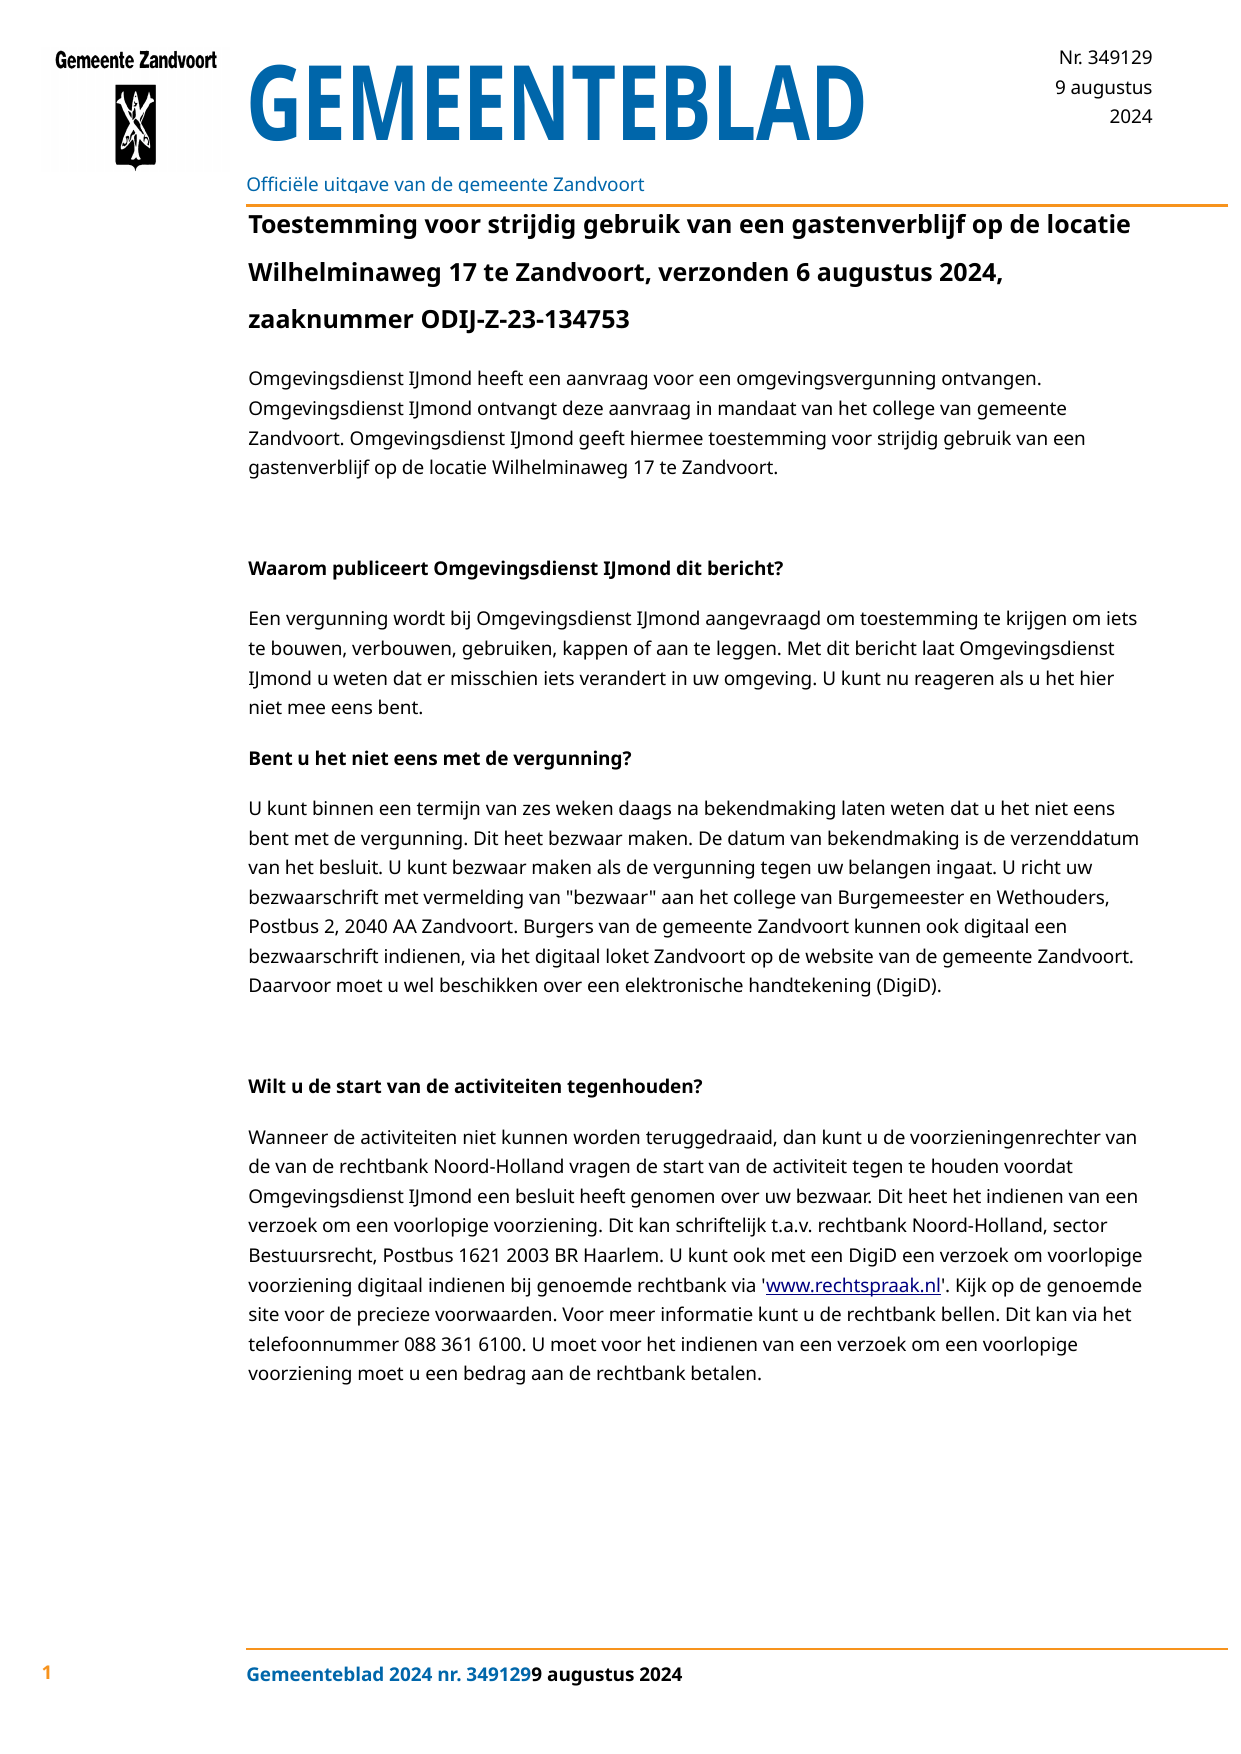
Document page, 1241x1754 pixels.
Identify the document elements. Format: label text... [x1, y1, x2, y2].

text Toestemming voor strijdig gebruik van een gastenverblijf op de locatie Wilhelminaweg 17 te Zandvoort, verzonden 6 augustus 2024, zaaknummer ODIJ-Z-23-134753 [248, 207, 1152, 336]
text Bent u het niet eens met de vergunning? [248, 745, 1152, 770]
text Omgevingsdienst IJmond heeft een aanvraag voor een omgevingsvergunning ontvangen. Omgevingsdienst IJmond ontvangt deze aanvraag in mandaat van het college van gemeente Zandvoort. Omgevingsdienst IJmond geeft hiermee toestemming voor strijdig gebruik van een gastenverblijf op de locatie Wilhelminaweg 17 te Zandvoort. [248, 366, 1152, 480]
picture [41, 47, 231, 172]
text Een vergunning wordt bij Omgevingsdienst IJmond aangevraagd om toestemming te krijgen om iets te bouwen, verbouwen, gebruiken, kappen of aan te leggen. Met dit bericht laat Omgevingsdienst IJmond u weten dat er misschien iets verandert in uw omgeving. U kunt nu reageren als u het hier niet mee eens bent. [248, 606, 1152, 720]
text U kunt binnen een termijn van zes weken daags na bekendmaking laten weten dat u het niet eens bent met de vergunning. Dit heet bezwaar maken. De datum van bekendmaking is de verzenddatum van het besluit. U kunt bezwaar maken als de vergunning tegen uw belangen ingaat. U richt uw bezwaarschrift met vermelding van "bezwaar" aan het college van Burgemeester en Wethouders, Postbus 2, 2040 AA Zandvoort. Burgers van de gemeente Zandvoort kunnen ook digitaal een bezwaarschrift indienen, via het digitaal loket Zandvoort op de website van de gemeente Zandvoort. Daarvoor moet u wel beschikken over een elektronische handtekening (DigiD). [248, 795, 1152, 998]
text Wilt u de start van de activiteiten tegenhouden? [248, 1073, 1152, 1099]
text Wanneer de activiteiten niet kunnen worden teruggedraaid, dan kunt u de voorzieningenrechter van de van de rechtbank Noord-Holland vragen de start van de activiteit tegen te houden voordat Omgevingsdienst IJmond een besluit heeft genomen over uw bezwaar. Dit heet het indienen van een verzoek om een voorlopige voorziening. Dit kan schriftelijk t.a.v. rechtbank Noord-Holland, sector Bestuursrecht, Postbus 1621 2003 BR Haarlem. U kunt ook met een DigiD een verzoek om voorlopige voorziening digitaal indienen bij genoemde rechtbank via 'www.rechtspraak.nl'. Kijk op de genoemde site voor de precieze voorwaarden. Voor meer informatie kunt u de rechtbank bellen. Dit kan via het telefoonnummer 088 361 6100. U moet voor het indienen van een verzoek om een voorlopige voorziening moet u een bedrag aan de rechtbank betalen. [248, 1124, 1152, 1386]
text Waarom publiceert Omgevingsdienst IJmond dit bericht? [248, 555, 1152, 581]
